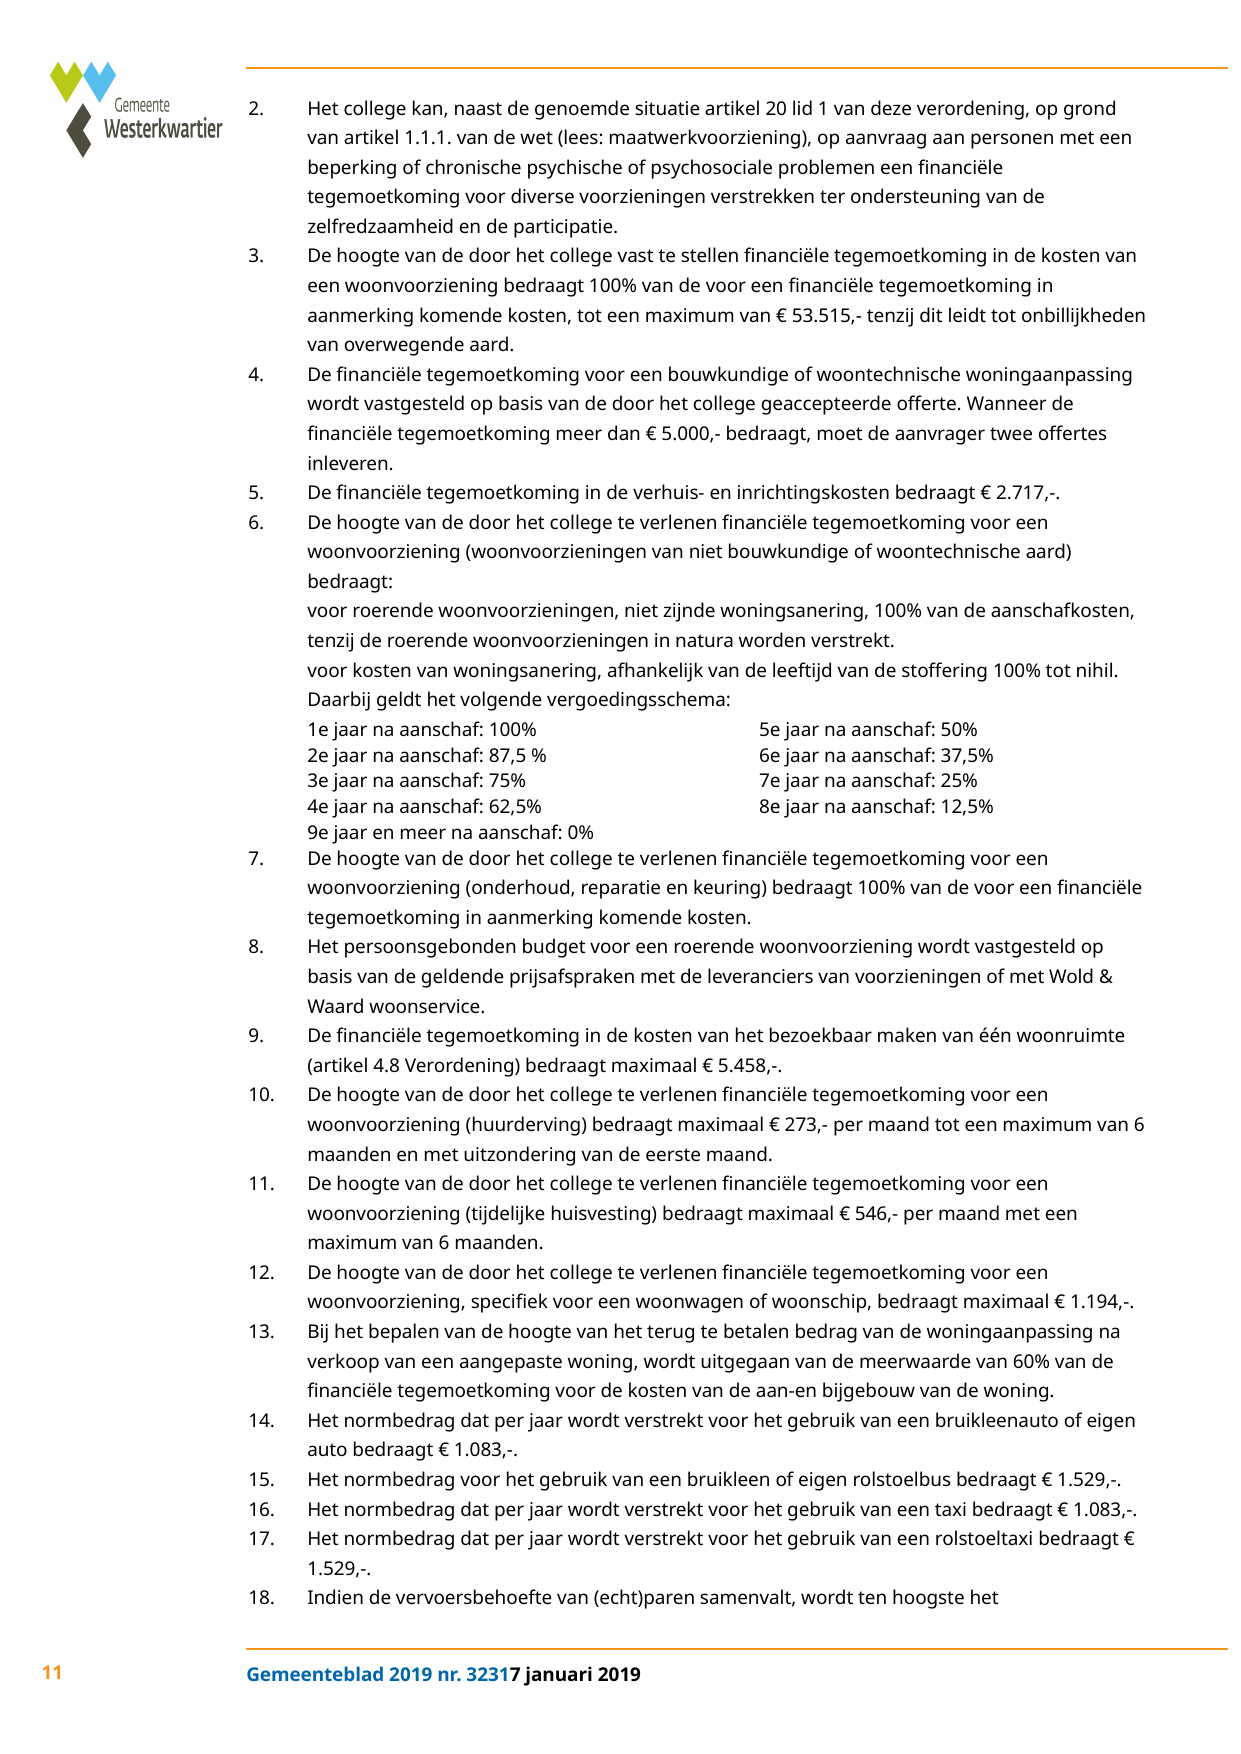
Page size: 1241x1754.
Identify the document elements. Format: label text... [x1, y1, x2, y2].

list Het college kan, naast de genoemde situatie artikel 20 lid 1 van deze verordening, op grond van artikel 1.1.1. van de wet (lees: maatwerkvoorziening), op aanvraag aan personen met een beperking of chronische psychische of psychosociale problemen een financiële tegemoetkoming voor diverse voorzieningen verstrekken ter ondersteuning van de zelfredzaamheid en de participatie. [248, 95, 1152, 239]
picture [41, 47, 231, 172]
list voor roerende woonvoorzieningen, niet zijnde woningsanering, 100% van de aanschafkosten, tenzij de roerende woonvoorzieningen in natura worden verstrekt. [248, 598, 1152, 653]
table_header 5e jaar na aanschaf: 50% [759, 716, 1211, 742]
table_cell 2e jaar na aanschaf: 87,5 % [307, 742, 759, 768]
list De hoogte van de door het college vast te stellen financiële tegemoetkoming in de kosten van een woonvoorziening bedraagt 100% van de voor een financiële tegemoetkoming in aanmerking komende kosten, tot een maximum van € 53.515,- tenzij dit leidt tot onbillijkheden van overwegende aard. [248, 243, 1152, 357]
list De hoogte van de door het college te verlenen financiële tegemoetkoming voor een woonvoorziening, specifiek voor een woonwagen of woonschip, bedraagt maximaal € 1.194,-. [248, 1259, 1152, 1314]
table_cell 3e jaar na aanschaf: 75% [307, 768, 759, 793]
list Het normbedrag voor het gebruik van een bruikleen of eigen rolstoelbus bedraagt € 1.529,-. [248, 1466, 1152, 1492]
list De hoogte van de door het college te verlenen financiële tegemoetkoming voor een woonvoorziening (onderhoud, reparatie en keuring) bedraagt 100% van de voor een financiële tegemoetkoming in aanmerking komende kosten. [248, 845, 1152, 930]
list Het normbedrag dat per jaar wordt verstrekt voor het gebruik van een taxi bedraagt € 1.083,-. [248, 1496, 1152, 1521]
list Het normbedrag dat per jaar wordt verstrekt voor het gebruik van een rolstoeltaxi bedraagt € 1.529,-. [248, 1525, 1152, 1581]
table_cell 9e jaar en meer na aanschaf: 0% [307, 819, 759, 845]
table_cell 4e jaar na aanschaf: 62,5% [307, 793, 759, 819]
list De financiële tegemoetkoming in de kosten van het bezoekbaar maken van één woonruimte (artikel 4.8 Verordening) bedraagt maximaal € 5.458,-. [248, 1022, 1152, 1078]
list voor kosten van woningsanering, afhankelijk van de leeftijd van de stoffering 100% tot nihil. Daarbij geldt het volgende vergoedingsschema: [248, 657, 1152, 712]
list Indien de vervoersbehoefte van (echt)paren samenvalt, wordt ten hoogste het [248, 1584, 1152, 1610]
list Bij het bepalen van de hoogte van het terug te betalen bedrag van de woningaanpassing na verkoop van een aangepaste woning, wordt uitgegaan van de meerwaarde van 60% van de financiële tegemoetkoming voor de kosten van de aan-en bijgebouw van de woning. [248, 1318, 1152, 1403]
table_cell [759, 819, 1211, 845]
table_header 1e jaar na aanschaf: 100% [307, 716, 759, 742]
table_cell 7e jaar na aanschaf: 25% [759, 768, 1211, 793]
table_cell 8e jaar na aanschaf: 12,5% [759, 793, 1211, 819]
table_cell 6e jaar na aanschaf: 37,5% [759, 742, 1211, 768]
list Het normbedrag dat per jaar wordt verstrekt voor het gebruik van een bruikleenauto of eigen auto bedraagt € 1.083,-. [248, 1407, 1152, 1462]
list De financiële tegemoetkoming in de verhuis- en inrichtingskosten bedraagt € 2.717,-. [248, 479, 1152, 505]
list De hoogte van de door het college te verlenen financiële tegemoetkoming voor een woonvoorziening (woonvoorzieningen van niet bouwkundige of woontechnische aard) bedraagt: [248, 509, 1152, 594]
list De financiële tegemoetkoming voor een bouwkundige of woontechnische woningaanpassing wordt vastgesteld op basis van de door het college geaccepteerde offerte. Wanneer de financiële tegemoetkoming meer dan € 5.000,- bedraagt, moet de aanvrager twee offertes inleveren. [248, 361, 1152, 476]
list De hoogte van de door het college te verlenen financiële tegemoetkoming voor een woonvoorziening (tijdelijke huisvesting) bedraagt maximaal € 546,- per maand met een maximum van 6 maanden. [248, 1170, 1152, 1255]
list Het persoonsgebonden budget voor een roerende woonvoorziening wordt vastgesteld op basis van de geldende prijsafspraken met de leveranciers van voorzieningen of met Wold & Waard woonservice. [248, 934, 1152, 1018]
list De hoogte van de door het college te verlenen financiële tegemoetkoming voor een woonvoorziening (huurderving) bedraagt maximaal € 273,- per maand tot een maximum van 6 maanden en met uitzondering van de eerste maand. [248, 1082, 1152, 1166]
